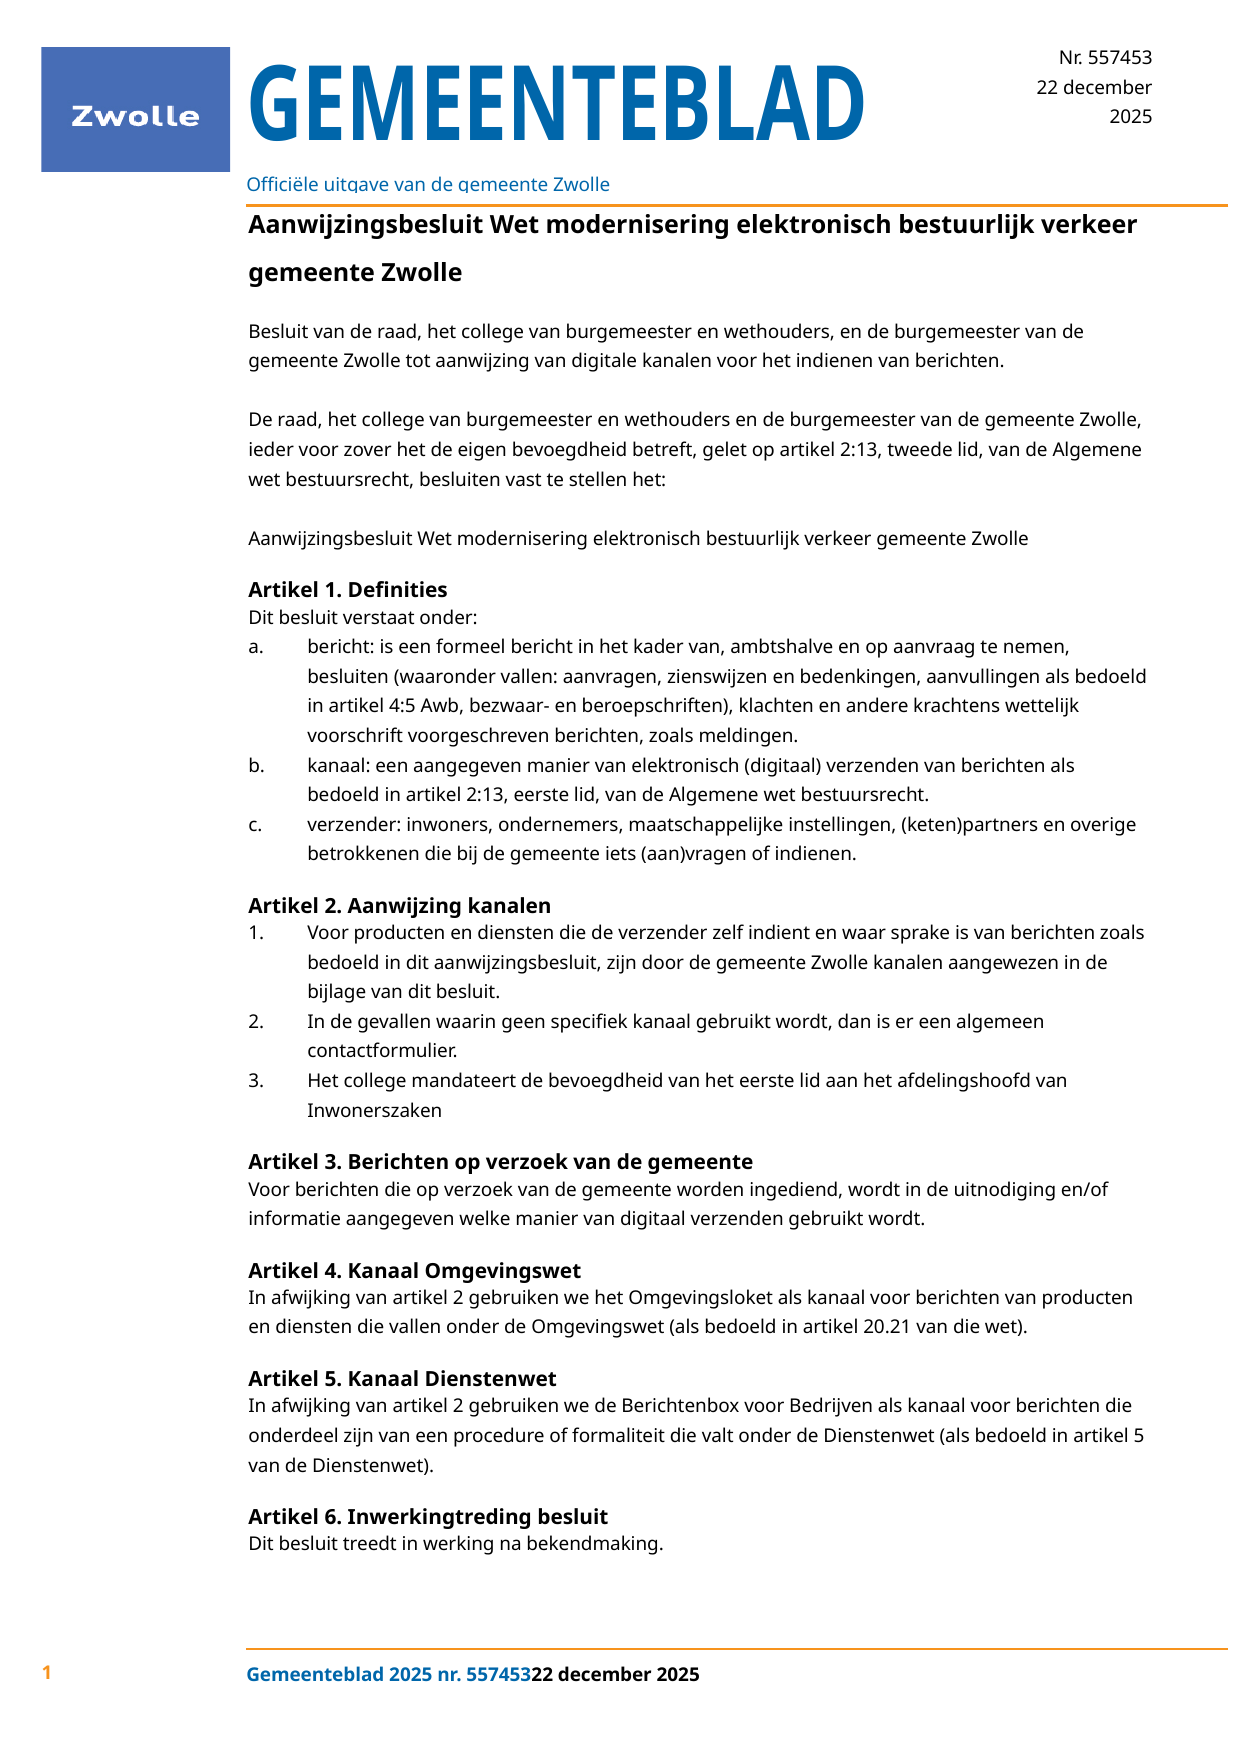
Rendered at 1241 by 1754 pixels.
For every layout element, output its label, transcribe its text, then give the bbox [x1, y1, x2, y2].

text Besluit van de raad, het college van burgemeester en wethouders, en de burgemeester van de gemeente Zwolle tot aanwijzing van digitale kanalen voor het indienen van berichten. [248, 318, 1152, 373]
text Artikel 1. Definities [248, 575, 1152, 604]
list Voor producten en diensten die de verzender zelf indient en waar sprake is van berichten zoals bedoeld in dit aanwijzingsbesluit, zijn door de gemeente Zwolle kanalen aangewezen in de bijlage van dit besluit. [248, 919, 1152, 1004]
text Artikel 5. Kanaal Dienstenwet [248, 1364, 1152, 1393]
text Artikel 2. Aanwijzing kanalen [248, 891, 1152, 919]
text De raad, het college van burgemeester en wethouders en de burgemeester van de gemeente Zwolle, ieder voor zover het de eigen bevoegdheid betreft, gelet op artikel 2:13, tweede lid, van de Algemene wet bestuursrecht, besluiten vast te stellen het: [248, 407, 1152, 492]
list kanaal: een aangegeven manier van elektronisch (digitaal) verzenden van berichten als bedoeld in artikel 2:13, eerste lid, van de Algemene wet bestuursrecht. [248, 752, 1152, 807]
text Artikel 6. Inwerkingtreding besluit [248, 1502, 1152, 1531]
picture [41, 47, 231, 172]
list In de gevallen waarin geen specifiek kanaal gebruikt wordt, dan is er een algemeen contactformulier. [248, 1008, 1152, 1063]
text Artikel 3. Berichten op verzoek van de gemeente [248, 1147, 1152, 1176]
list Het college mandateert de bevoegdheid van het eerste lid aan het afdelingshoofd van Inwonerszaken [248, 1067, 1152, 1123]
text Aanwijzingsbesluit Wet modernisering elektronisch bestuurlijk verkeer gemeente Zwolle [248, 525, 1152, 551]
text Voor berichten die op verzoek van de gemeente worden ingediend, wordt in de uitnodiging en/of informatie aangegeven welke manier van digitaal verzenden gebruikt wordt. [248, 1176, 1152, 1231]
list verzender: inwoners, ondernemers, maatschappelijke instellingen, (keten)partners en overige betrokkenen die bij de gemeente iets (aan)vragen of indienen. [248, 811, 1152, 866]
text Artikel 4. Kanaal Omgevingswet [248, 1256, 1152, 1284]
text Dit besluit treedt in werking na bekendmaking. [248, 1531, 1152, 1556]
text Aanwijzingsbesluit Wet modernisering elektronisch bestuurlijk verkeer gemeente Zwolle [248, 207, 1152, 288]
text In afwijking van artikel 2 gebruiken we de Berichtenbox voor Bedrijven als kanaal voor berichten die onderdeel zijn van een procedure of formaliteit die valt onder de Dienstenwet (als bedoeld in artikel 5 van de Dienstenwet). [248, 1393, 1152, 1477]
list bericht: is een formeel bericht in het kader van, ambtshalve en op aanvraag te nemen, besluiten (waaronder vallen: aanvragen, zienswijzen en bedenkingen, aanvullingen als bedoeld in artikel 4:5 Awb, bezwaar- en beroepschriften), klachten en andere krachtens wettelijk voorschrift voorgeschreven berichten, zoals meldingen. [248, 633, 1152, 748]
text Dit besluit verstaat onder: [248, 604, 1152, 629]
text In afwijking van artikel 2 gebruiken we het Omgevingsloket als kanaal voor berichten van producten en diensten die vallen onder de Omgevingswet (als bedoeld in artikel 20.21 van die wet). [248, 1284, 1152, 1339]
